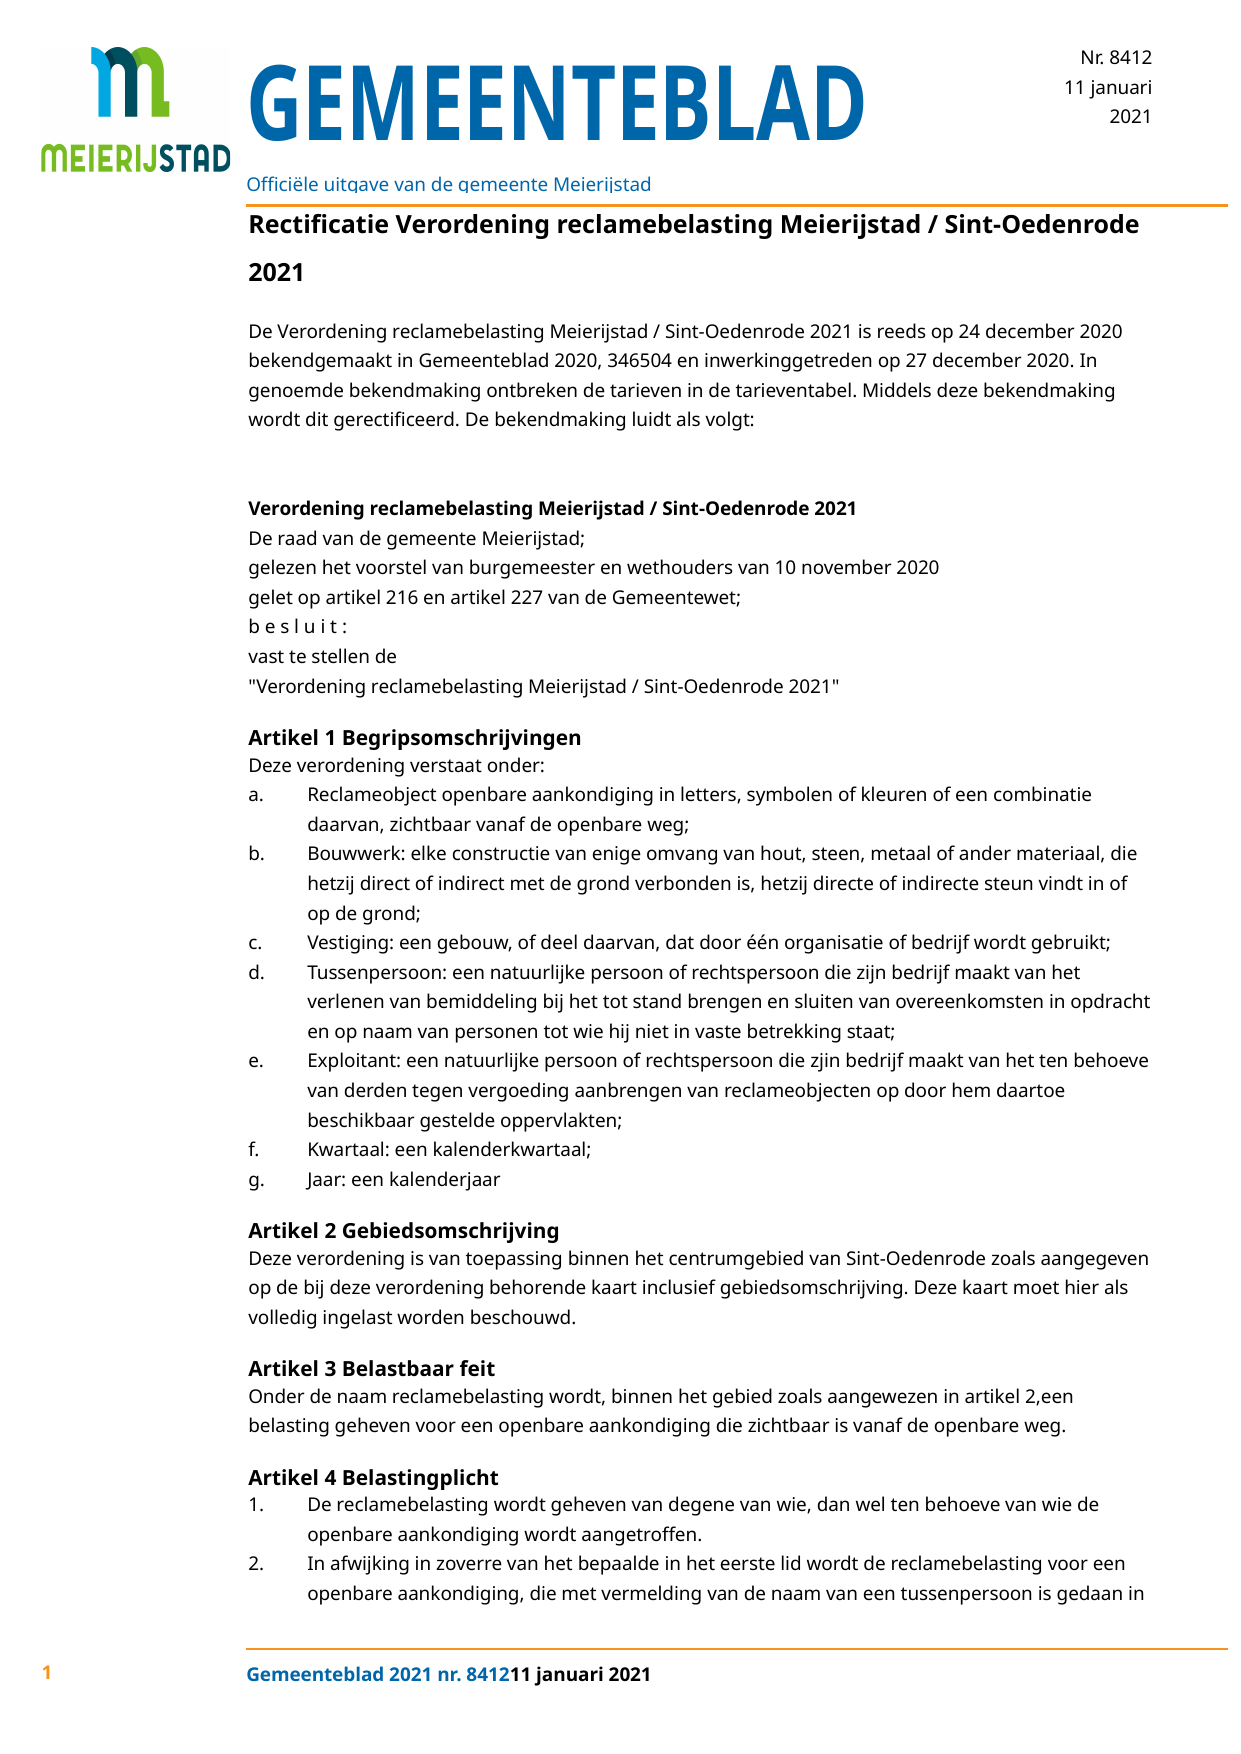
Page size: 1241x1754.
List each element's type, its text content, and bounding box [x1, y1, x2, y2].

text De Verordening reclamebelasting Meierijstad / Sint-Oedenrode 2021 is reeds op 24 december 2020 bekendgemaakt in Gemeenteblad 2020, 346504 en inwerkinggetreden op 27 december 2020. In genoemde bekendmaking ontbreken de tarieven in de tarieventabel. Middels deze bekendmaking wordt dit gerectificeerd. De bekendmaking luidt als volgt: [248, 318, 1152, 432]
text Artikel 1 Begripsomschrijvingen [248, 723, 1152, 752]
list Tussenpersoon: een natuurlijke persoon of rechtspersoon die zijn bedrijf maakt van het verlenen van bemiddeling bij het tot stand brengen en sluiten van overeenkomsten in opdracht en op naam van personen tot wie hij niet in vaste betrekking staat; [248, 959, 1152, 1044]
list Vestiging: een gebouw, of deel daarvan, dat door één organisatie of bedrijf wordt gebruikt; [248, 929, 1152, 955]
text Onder de naam reclamebelasting wordt, binnen het gebied zoals aangewezen in artikel 2,een belasting geheven voor een openbare aankondiging die zichtbaar is vanaf de openbare weg. [248, 1383, 1152, 1438]
text Deze verordening verstaat onder: [248, 752, 1152, 777]
text Deze verordening is van toepassing binnen het centrumgebied van Sint-Oedenrode zoals aangegeven op de bij deze verordening behorende kaart inclusief gebiedsomschrijving. Deze kaart moet hier als volledig ingelast worden beschouwd. [248, 1245, 1152, 1330]
text vast te stellen de [248, 643, 1152, 669]
list In afwijking in zoverre van het bepaalde in het eerste lid wordt de reclamebelasting voor een openbare aankondiging, die met vermelding van de naam van een tussenpersoon is gedaan in [248, 1550, 1152, 1606]
text Rectificatie Verordening reclamebelasting Meierijstad / Sint-Oedenrode 2021 [248, 207, 1152, 288]
text b e s l u i t : [248, 614, 1152, 639]
list Reclameobject openbare aankondiging in letters, symbolen of kleuren of een combinatie daarvan, zichtbaar vanaf de openbare weg; [248, 781, 1152, 837]
text gelet op artikel 216 en artikel 227 van de Gemeentewet; [248, 584, 1152, 610]
picture [41, 47, 231, 172]
list De reclamebelasting wordt geheven van degene van wie, dan wel ten behoeve van wie de openbare aankondiging wordt aangetroffen. [248, 1491, 1152, 1547]
text Artikel 2 Gebiedsomschrijving [248, 1216, 1152, 1245]
text "Verordening reclamebelasting Meierijstad / Sint-Oedenrode 2021" [248, 673, 1152, 699]
list Bouwwerk: elke constructie van enige omvang van hout, steen, metaal of ander materiaal, die hetzij direct of indirect met de grond verbonden is, hetzij directe of indirecte steun vindt in of op de grond; [248, 841, 1152, 925]
list Jaar: een kalenderjaar [248, 1166, 1152, 1192]
text Artikel 3 Belastbaar feit [248, 1354, 1152, 1383]
text Artikel 4 Belastingplicht [248, 1463, 1152, 1491]
list Exploitant: een natuurlijke persoon of rechtspersoon die zjin bedrijf maakt van het ten behoeve van derden tegen vergoeding aanbrengen van reclameobjecten op door hem daartoe beschikbaar gestelde oppervlakten; [248, 1048, 1152, 1132]
text De raad van de gemeente Meierijstad; [248, 525, 1152, 551]
text Verordening reclamebelasting Meierijstad / Sint-Oedenrode 2021 [248, 495, 1152, 521]
list Kwartaal: een kalenderkwartaal; [248, 1136, 1152, 1162]
text gelezen het voorstel van burgemeester en wethouders van 10 november 2020 [248, 554, 1152, 580]
